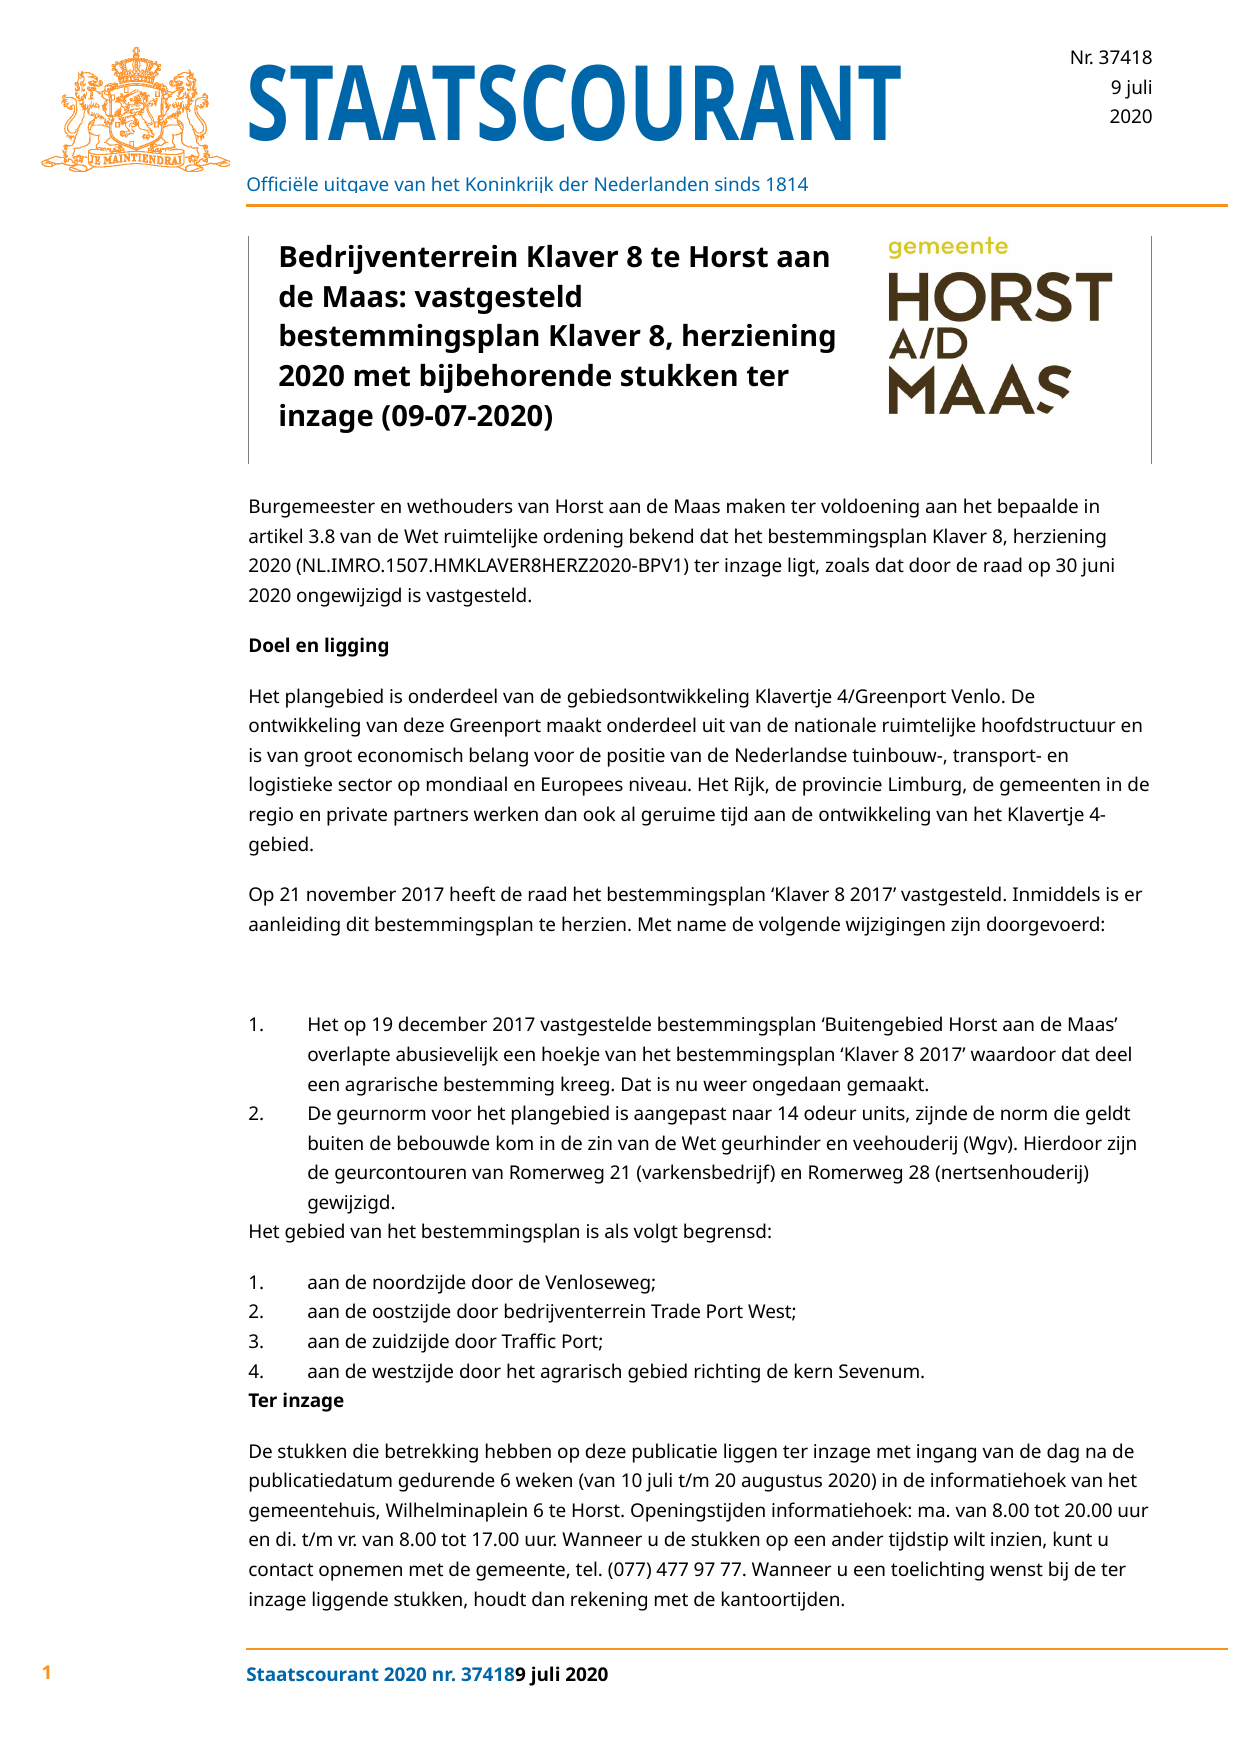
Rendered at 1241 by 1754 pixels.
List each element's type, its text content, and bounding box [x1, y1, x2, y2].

table_header Bedrijventerrein Klaver 8 te Horst aan de Maas: vastgesteld bestemmingsplan Klaver 8, herziening 2020 met bijbehorende stukken ter inzage (09-07-2020) [249, 236, 850, 464]
text Burgemeester en wethouders van Horst aan de Maas maken ter voldoening aan het bepaalde in artikel 3.8 van de Wet ruimtelijke ordening bekend dat het bestemmingsplan Klaver 8, herziening 2020 (NL.IMRO.1507.HMKLAVER8HERZ2020-BPV1) ter inzage ligt, zoals dat door de raad op 30 juni 2020 ongewijzigd is vastgesteld. [248, 493, 1152, 608]
list aan de oostzijde door bedrijventerrein Trade Port West; [248, 1299, 1152, 1324]
table_header [1113, 236, 1151, 413]
list aan de westzijde door het agrarisch gebied richting de kern Sevenum. [248, 1358, 1152, 1384]
text Het plangebied is onderdeel van de gebiedsontwikkeling Klavertje 4/Greenport Venlo. De ontwikkeling van deze Greenport maakt onderdeel uit van de nationale ruimtelijke hoofdstructuur en is van groot economisch belang voor de positie van de Nederlandse tuinbouw-, transport- en logistieke sector op mondiaal en Europees niveau. Het Rijk, de provincie Limburg, de gemeenten in de regio en private partners werken dan ook al geruime tijd aan de ontwikkeling van het Klavertje 4-gebied. [248, 683, 1152, 857]
picture [888, 236, 1113, 414]
list De geurnorm voor het plangebied is aangepast naar 14 odeur units, zijnde de norm die geldt buiten de bebouwde kom in de zin van de Wet geurhinder en veehouderij (Wgv). Hierdoor zijn de geurcontouren van Romerweg 21 (varkensbedrijf) en Romerweg 28 (nertsenhouderij) gewijzigd. [248, 1100, 1152, 1215]
table_header [850, 236, 888, 413]
picture [41, 47, 231, 172]
text Het gebied van het bestemmingsplan is als volgt begrensd: [248, 1219, 1152, 1244]
text Ter inzage [248, 1387, 1152, 1413]
list Het op 19 december 2017 vastgestelde bestemmingsplan ‘Buitengebied Horst aan de Maas’ overlapte abusievelijk een hoekje van het bestemmingsplan ‘Klaver 8 2017’ waardoor dat deel een agrarische bestemming kreeg. Dat is nu weer ongedaan gemaakt. [248, 1012, 1152, 1097]
list aan de noordzijde door de Venloseweg; [248, 1269, 1152, 1295]
table_header [850, 414, 1151, 464]
text Doel en ligging [248, 632, 1152, 658]
list aan de zuidzijde door Traffic Port; [248, 1328, 1152, 1354]
text Op 21 november 2017 heeft de raad het bestemmingsplan ‘Klaver 8 2017’ vastgesteld. Inmiddels is er aanleiding dit bestemmingsplan te herzien. Met name de volgende wijzigingen zijn doorgevoerd: [248, 881, 1152, 937]
text De stukken die betrekking hebben op deze publicatie liggen ter inzage met ingang van de dag na de publicatiedatum gedurende 6 weken (van 10 juli t/m 20 augustus 2020) in de informatiehoek van het gemeentehuis, Wilhelminaplein 6 te Horst. Openingstijden informatiehoek: ma. van 8.00 tot 20.00 uur en di. t/m vr. van 8.00 tot 17.00 uur. Wanneer u de stukken op een ander tijdstip wilt inzien, kunt u contact opnemen met de gemeente, tel. (077) 477 97 77. Wanneer u een toelichting wenst bij de ter inzage liggende stukken, houdt dan rekening met de kantoortijden. [248, 1438, 1152, 1612]
